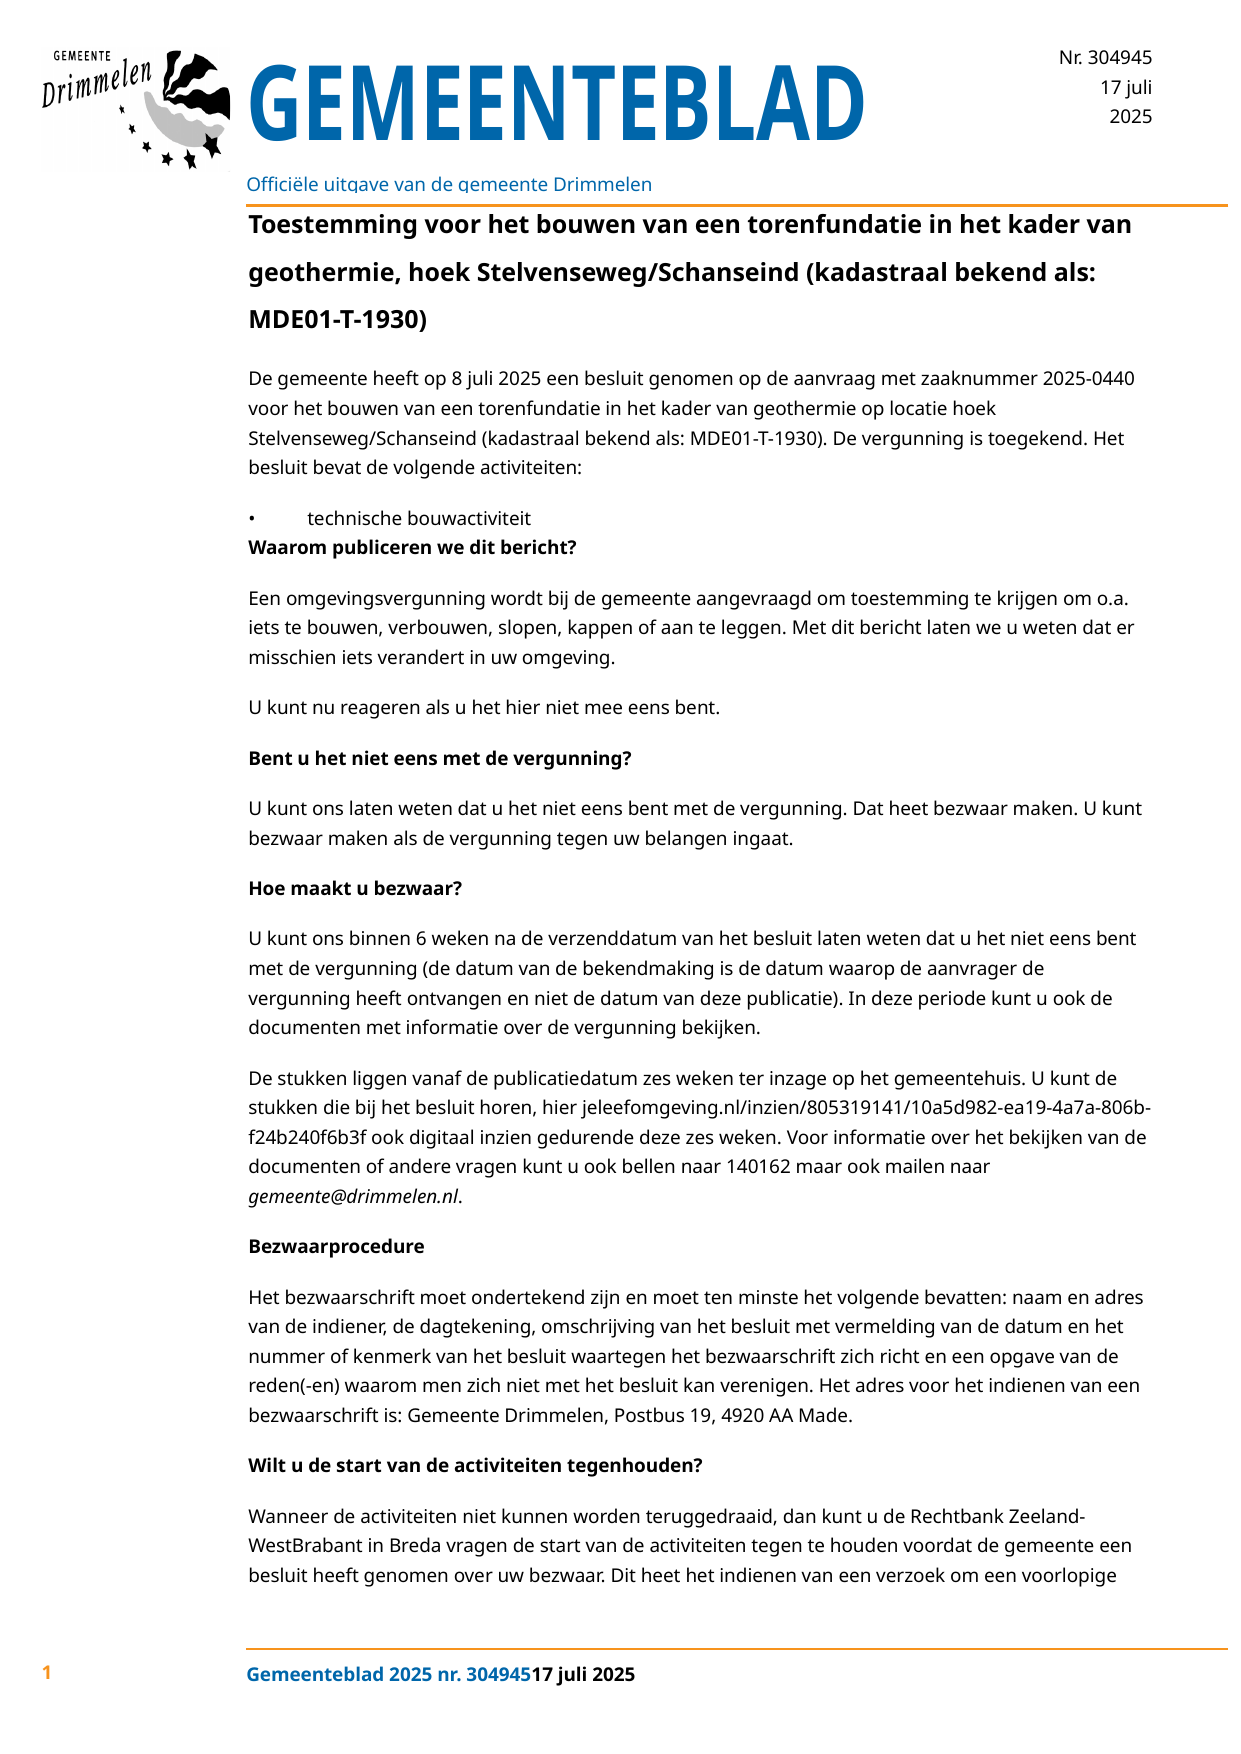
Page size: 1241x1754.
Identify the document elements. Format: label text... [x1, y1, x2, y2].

text De gemeente heeft op 8 juli 2025 een besluit genomen op de aanvraag met zaaknummer 2025-0440 voor het bouwen van een torenfundatie in het kader van geothermie op locatie hoek Stelvenseweg/Schanseind (kadastraal bekend als: MDE01-T-1930). De vergunning is toegekend. Het besluit bevat de volgende activiteiten: [248, 366, 1152, 480]
list technische bouwactiviteit [248, 505, 1152, 530]
text Bezwaarprocedure [248, 1233, 1152, 1259]
picture [41, 47, 231, 172]
text U kunt ons laten weten dat u het niet eens bent met de vergunning. Dat heet bezwaar maken. U kunt bezwaar maken als de vergunning tegen uw belangen ingaat. [248, 795, 1152, 850]
text De stukken liggen vanaf de publicatiedatum zes weken ter inzage op het gemeentehuis. U kunt de stukken die bij het besluit horen, hier jeleefomgeving.nl/inzien/805319141/10a5d982-ea19-4a7a-806b-f24b240f6b3f ook digitaal inzien gedurende deze zes weken. Voor informatie over het bekijken van de documenten of andere vragen kunt u ook bellen naar 140162 maar ook mailen naar gemeente@drimmelen.nl. [248, 1065, 1152, 1209]
text Wilt u de start van de activiteiten tegenhouden? [248, 1453, 1152, 1478]
text Het bezwaarschrift moet ondertekend zijn en moet ten minste het volgende bevatten: naam en adres van de indiener, de dagtekening, omschrijving van het besluit met vermelding van de datum en het nummer of kenmerk van het besluit waartegen het bezwaarschrift zich richt en een opgave van de reden(-en) waarom men zich niet met het besluit kan verenigen. Het adres voor het indienen van een bezwaarschrift is: Gemeente Drimmelen, Postbus 19, 4920 AA Made. [248, 1284, 1152, 1428]
text Toestemming voor het bouwen van een torenfundatie in het kader van geothermie, hoek Stelvenseweg/Schanseind (kadastraal bekend als: MDE01-T-1930) [248, 207, 1152, 336]
text Een omgevingsvergunning wordt bij de gemeente aangevraagd om toestemming te krijgen om o.a. iets te bouwen, verbouwen, slopen, kappen of aan te leggen. Met dit bericht laten we u weten dat er misschien iets verandert in uw omgeving. [248, 585, 1152, 669]
text U kunt ons binnen 6 weken na de verzenddatum van het besluit laten weten dat u het niet eens bent met de vergunning (de datum van de bekendmaking is de datum waarop de aanvrager de vergunning heeft ontvangen en niet de datum van deze publicatie). In deze periode kunt u ook de documenten met informatie over de vergunning bekijken. [248, 926, 1152, 1040]
text Wanneer de activiteiten niet kunnen worden teruggedraaid, dan kunt u de Rechtbank Zeeland-WestBrabant in Breda vragen de start van de activiteiten tegen te houden voordat de gemeente een besluit heeft genomen over uw bezwaar. Dit heet het indienen van een verzoek om een voorlopige [248, 1503, 1152, 1588]
text Bent u het niet eens met de vergunning? [248, 745, 1152, 770]
text Waarom publiceren we dit bericht? [248, 534, 1152, 560]
text Hoe maakt u bezwaar? [248, 875, 1152, 901]
text U kunt nu reageren als u het hier niet mee eens bent. [248, 694, 1152, 720]
